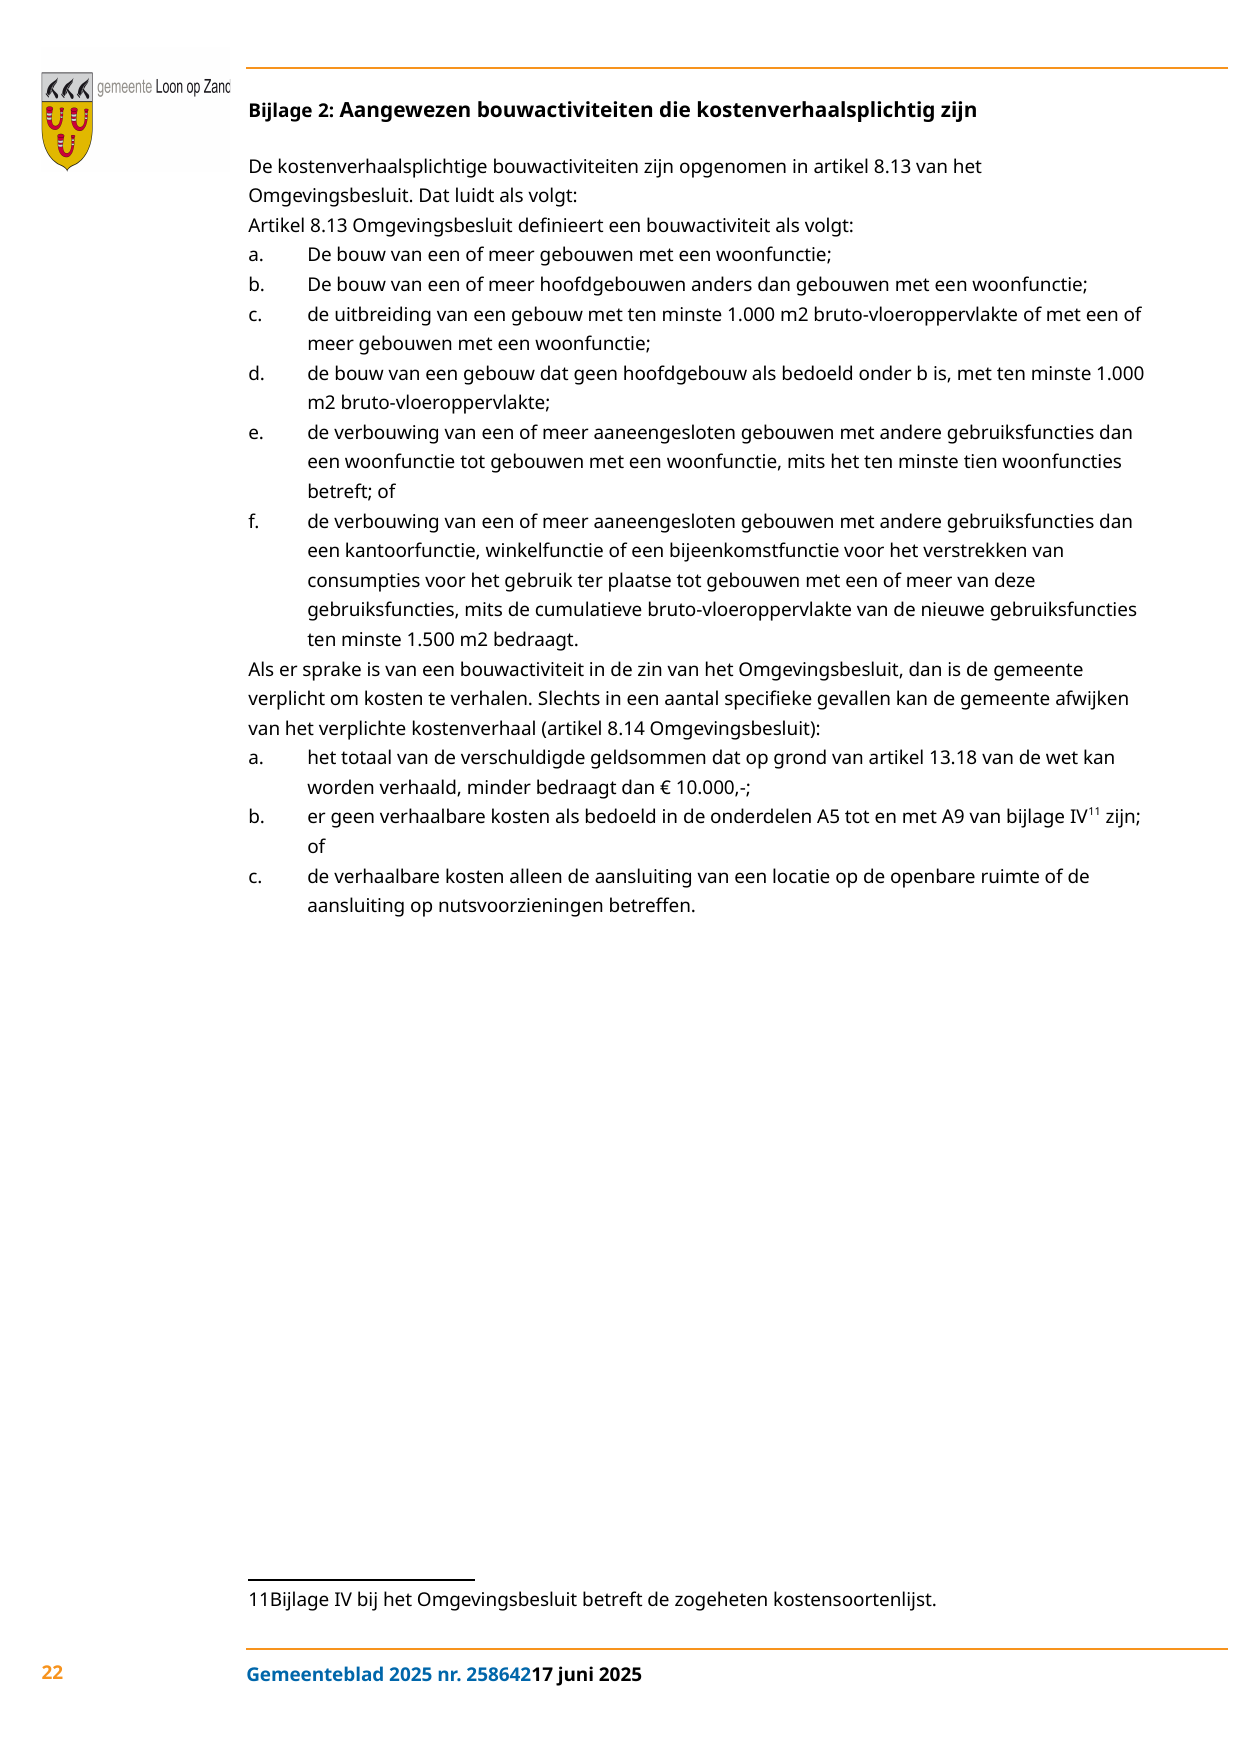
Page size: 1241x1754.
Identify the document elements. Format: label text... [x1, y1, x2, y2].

text Artikel 8.13 Omgevingsbesluit definieert een bouwactiviteit als volgt: [248, 212, 1152, 238]
text Als er sprake is van een bouwactiviteit in de zin van het Omgevingsbesluit, dan is de gemeente verplicht om kosten te verhalen. Slechts in een aantal specifieke gevallen kan de gemeente afwijken van het verplichte kostenverhaal (artikel 8.14 Omgevingsbesluit): [248, 656, 1152, 741]
list de verbouwing van een of meer aaneengesloten gebouwen met andere gebruiksfuncties dan een kantoorfunctie, winkelfunctie of een bijeenkomstfunctie voor het verstrekken van consumpties voor het gebruik ter plaatse tot gebouwen met een of meer van deze gebruiksfuncties, mits de cumulatieve bruto-vloeroppervlakte van de nieuwe gebruiksfuncties ten minste 1.500 m2 bedraagt. [248, 508, 1152, 652]
list de uitbreiding van een gebouw met ten minste 1.000 m2 bruto-vloeroppervlakte of met een of meer gebouwen met een woonfunctie; [248, 301, 1152, 356]
list er geen verhaalbare kosten als bedoeld in de onderdelen A5 tot en met A9 van bijlage IV zijn; of [248, 804, 1152, 859]
list De bouw van een of meer gebouwen met een woonfunctie; [248, 242, 1152, 267]
picture [41, 47, 231, 172]
list de verhaalbare kosten alleen de aansluiting van een locatie op de openbare ruimte of de aansluiting op nutsvoorzieningen betreffen. [248, 863, 1152, 918]
list De bouw van een of meer hoofdgebouwen anders dan gebouwen met een woonfunctie; [248, 271, 1152, 297]
list Bijlage IV bij het Omgevingsbesluit betreft de zogeheten kostensoortenlijst. [248, 1586, 1152, 1612]
list de bouw van een gebouw dat geen hoofdgebouw als bedoeld onder b is, met ten minste 1.000 m2 bruto-vloeroppervlakte; [248, 360, 1152, 415]
text De kostenverhaalsplichtige bouwactiviteiten zijn opgenomen in artikel 8.13 van het Omgevingsbesluit. Dat luidt als volgt: [248, 153, 1152, 208]
text Bijlage 2: Aangewezen bouwactiviteiten die kostenverhaalsplichtig zijn [248, 95, 1152, 123]
list de verbouwing van een of meer aaneengesloten gebouwen met andere gebruiksfuncties dan een woonfunctie tot gebouwen met een woonfunctie, mits het ten minste tien woonfuncties betreft; of [248, 419, 1152, 504]
list het totaal van de verschuldigde geldsommen dat op grond van artikel 13.18 van de wet kan worden verhaald, minder bedraagt dan € 10.000,-; [248, 744, 1152, 800]
